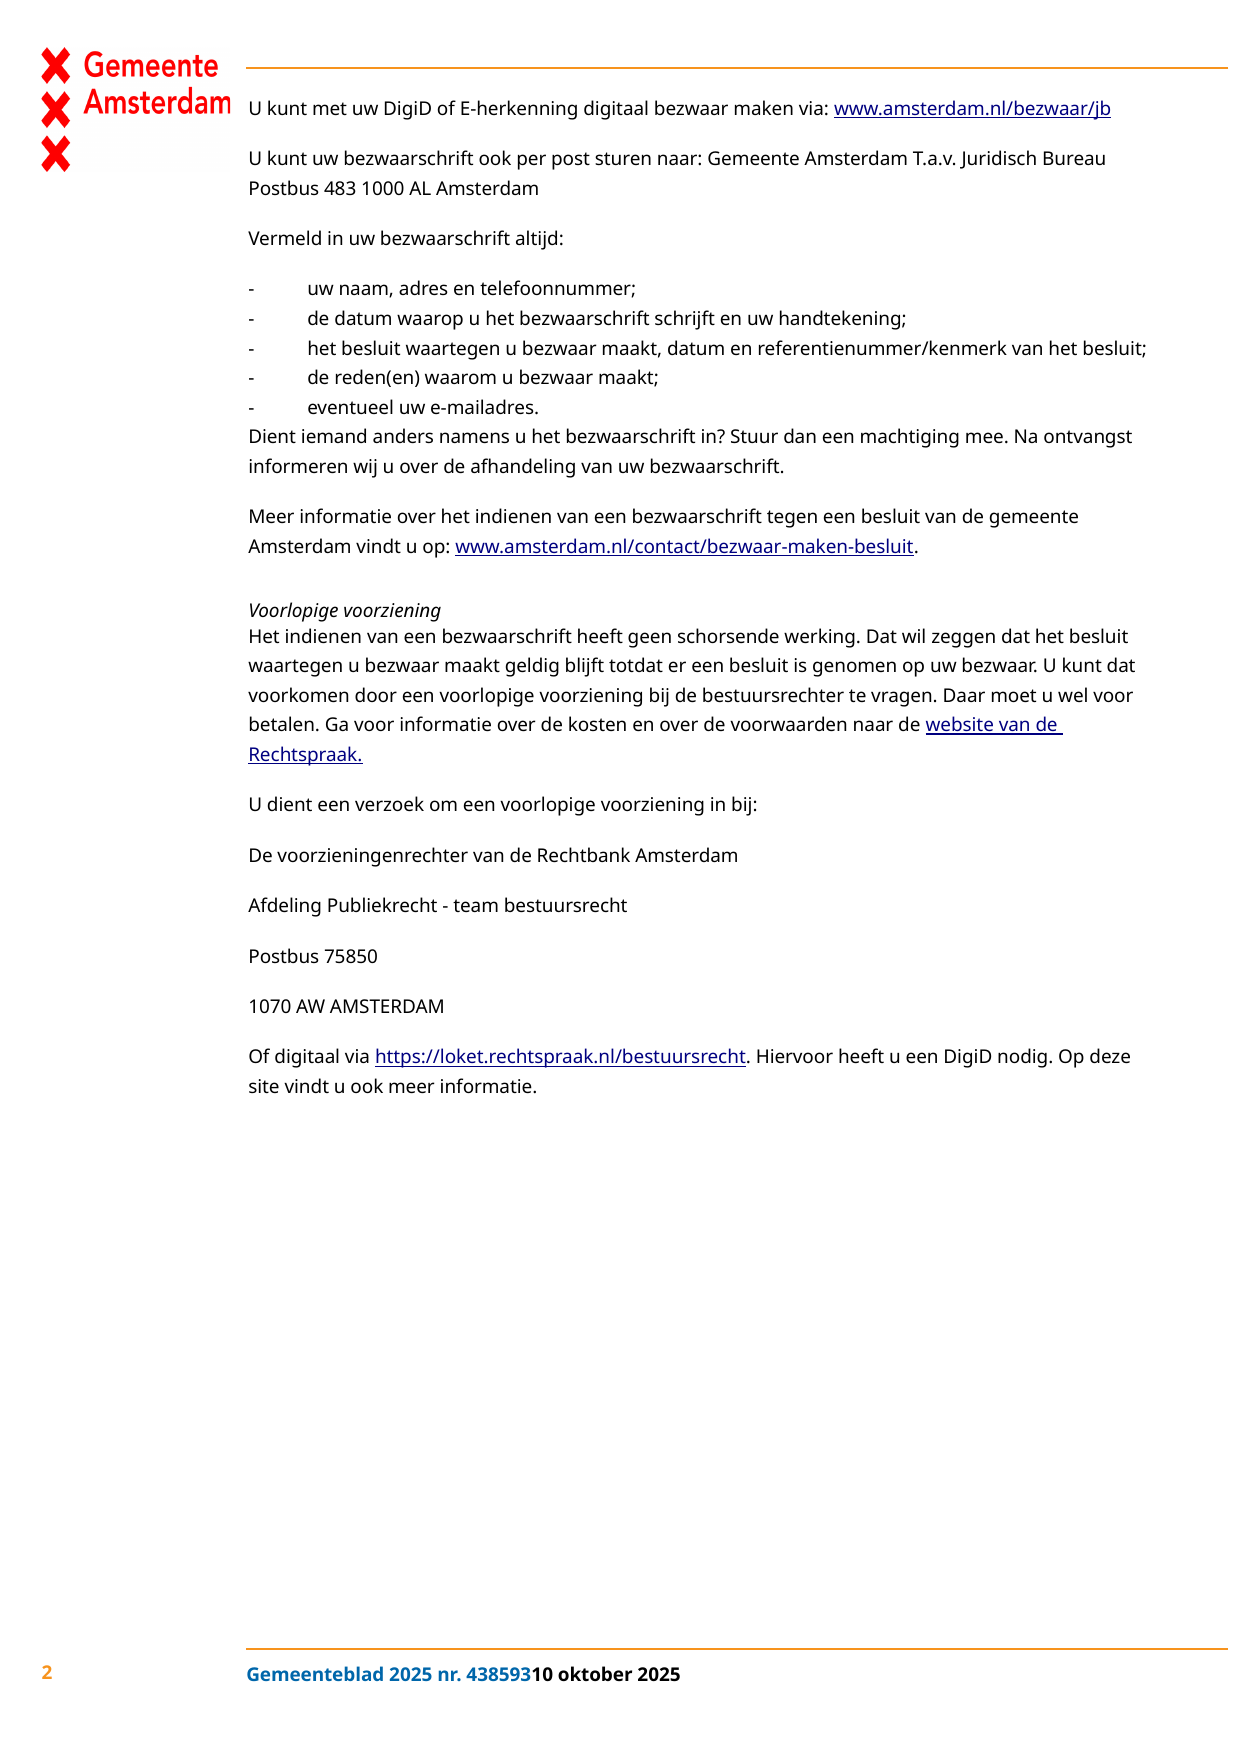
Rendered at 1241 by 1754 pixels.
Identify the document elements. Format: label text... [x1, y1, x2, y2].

text De voorzieningenrechter van de Rechtbank Amsterdam [248, 842, 1152, 868]
text U dient een verzoek om een voorlopige voorziening in bij: [248, 792, 1152, 817]
list eventueel uw e-mailadres. [248, 394, 1152, 420]
text Afdeling Publiekrecht - team bestuursrecht [248, 892, 1152, 918]
picture [41, 47, 231, 172]
text Het indienen van een bezwaarschrift heeft geen schorsende werking. Dat wil zeggen dat het besluit waartegen u bezwaar maakt geldig blijft totdat er een besluit is genomen op uw bezwaar. U kunt dat voorkomen door een voorlopige voorziening bij de bestuursrechter te vragen. Daar moet u wel voor betalen. Ga voor informatie over de kosten en over de voorwaarden naar de website van de Rechtspraak. [248, 623, 1152, 767]
text 1070 AW AMSTERDAM [248, 993, 1152, 1019]
list de datum waarop u het bezwaarschrift schrijft en uw handtekening; [248, 305, 1152, 331]
text Voorlopige voorziening [248, 597, 1152, 623]
text Dient iemand anders namens u het bezwaarschrift in? Stuur dan een machtiging mee. Na ontvangst informeren wij u over de afhandeling van uw bezwaarschrift. [248, 423, 1152, 479]
text Of digitaal via https://loket.rechtspraak.nl/bestuursrecht. Hiervoor heeft u een DigiD nodig. Op deze site vindt u ook meer informatie. [248, 1044, 1152, 1099]
text Postbus 75850 [248, 943, 1152, 968]
list uw naam, adres en telefoonnummer; [248, 276, 1152, 301]
text U kunt uw bezwaarschrift ook per post sturen naar: Gemeente Amsterdam T.a.v. Juridisch Bureau Postbus 483 1000 AL Amsterdam [248, 145, 1152, 201]
text Meer informatie over het indienen van een bezwaarschrift tegen een besluit van de gemeente Amsterdam vindt u op: www.amsterdam.nl/contact/bezwaar-maken-besluit. [248, 503, 1152, 559]
text Vermeld in uw bezwaarschrift altijd: [248, 225, 1152, 251]
list de reden(en) waarom u bezwaar maakt; [248, 364, 1152, 390]
list het besluit waartegen u bezwaar maakt, datum en referentienummer/kenmerk van het besluit; [248, 335, 1152, 361]
text U kunt met uw DigiD of E-herkenning digitaal bezwaar maken via: www.amsterdam.nl/bezwaar/jb [248, 95, 1152, 121]
